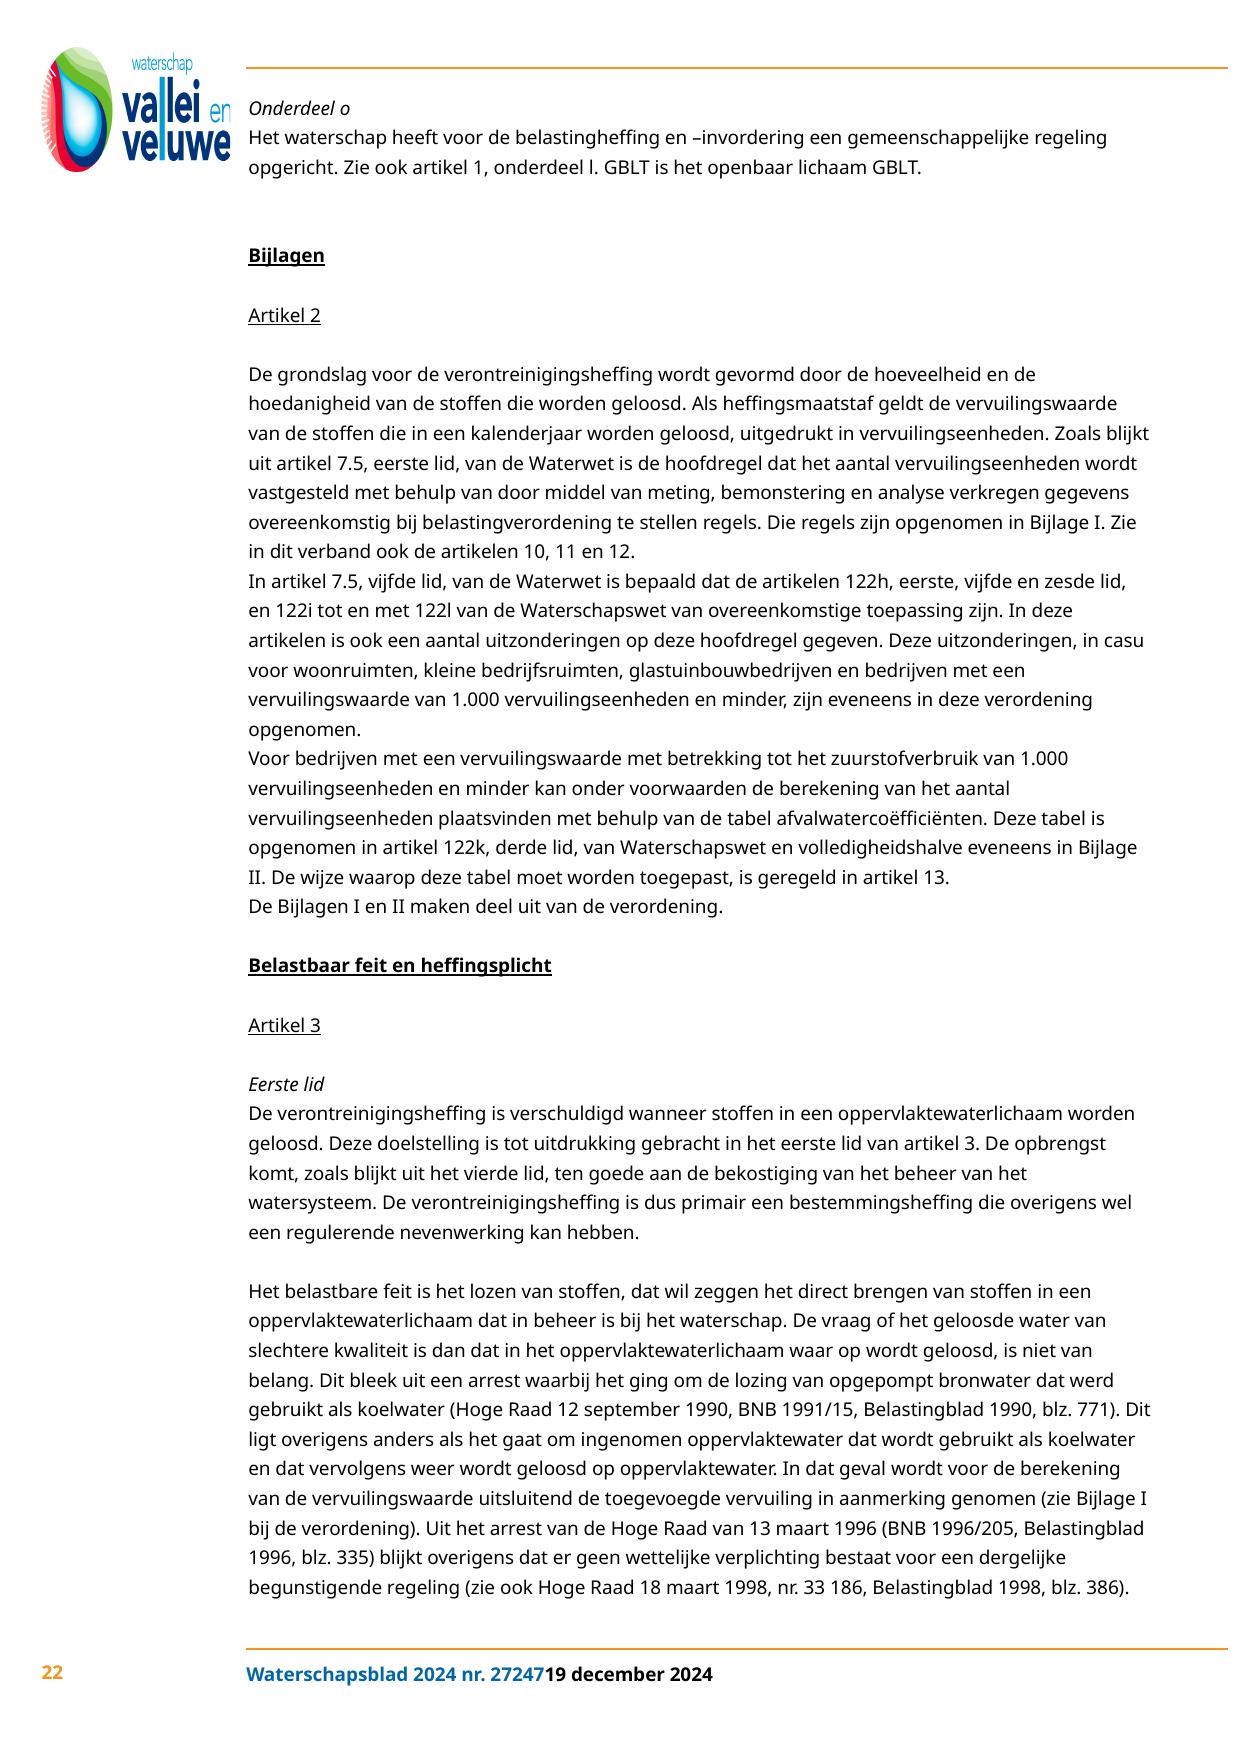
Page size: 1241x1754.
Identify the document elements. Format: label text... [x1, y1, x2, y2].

text In artikel 7.5, vijfde lid, van de Waterwet is bepaald dat de artikelen 122h, eerste, vijfde en zesde lid, en 122i tot en met 122l van de Waterschapswet van overeenkomstige toepassing zijn. In deze artikelen is ook een aantal uitzonderingen op deze hoofdregel gegeven. Deze uitzonderingen, in casu voor woonruimten, kleine bedrijfsruimten, glastuinbouwbedrijven en bedrijven met een vervuilingswaarde van 1.000 vervuilingseenheden en minder, zijn eveneens in deze verordening opgenomen. [248, 568, 1152, 742]
text Onderdeel o [248, 95, 1152, 121]
text Het waterschap heeft voor de belastingheffing en –invordering een gemeenschappelijke regeling opgericht. Zie ook artikel 1, onderdeel l. GBLT is het openbaar lichaam GBLT. [248, 124, 1152, 180]
text Het belastbare feit is het lozen van stoffen, dat wil zeggen het direct brengen van stoffen in een oppervlaktewaterlichaam dat in beheer is bij het waterschap. De vraag of het geloosde water van slechtere kwaliteit is dan dat in het oppervlaktewaterlichaam waar op wordt geloosd, is niet van belang. Dit bleek uit een arrest waarbij het ging om de lozing van opgepompt bronwater dat werd gebruikt als koelwater (Hoge Raad 12 september 1990, BNB 1991/15, Belastingblad 1990, blz. 771). Dit ligt overigens anders als het gaat om ingenomen oppervlaktewater dat wordt gebruikt als koelwater en dat vervolgens weer wordt geloosd op oppervlaktewater. In dat geval wordt voor de berekening van de vervuilingswaarde uitsluitend de toegevoegde vervuiling in aanmerking genomen (zie Bijlage I bij de verordening). Uit het arrest van de Hoge Raad van 13 maart 1996 (BNB 1996/205, Belastingblad 1996, blz. 335) blijkt overigens dat er geen wettelijke verplichting bestaat voor een dergelijke begunstigende regeling (zie ook Hoge Raad 18 maart 1998, nr. 33 186, Belastingblad 1998, blz. 386). [248, 1278, 1152, 1600]
text Artikel 3 [248, 1012, 1152, 1038]
text De verontreinigingsheffing is verschuldigd wanneer stoffen in een oppervlaktewaterlichaam worden geloosd. Deze doelstelling is tot uitdrukking gebracht in het eerste lid van artikel 3. De opbrengst komt, zoals blijkt uit het vierde lid, ten goede aan de bekostiging van het beheer van het watersysteem. De verontreinigingsheffing is dus primair een bestemmingsheffing die overigens wel een regulerende nevenwerking kan hebben. [248, 1101, 1152, 1245]
text Artikel 2 [248, 302, 1152, 328]
picture [41, 47, 231, 172]
text De grondslag voor de verontreinigingsheffing wordt gevormd door de hoeveelheid en de hoedanigheid van de stoffen die worden geloosd. Als heffingsmaatstaf geldt de vervuilingswaarde van de stoffen die in een kalenderjaar worden geloosd, uitgedrukt in vervuilingseenheden. Zoals blijkt uit artikel 7.5, eerste lid, van de Waterwet is de hoofdregel dat het aantal vervuilingseenheden wordt vastgesteld met behulp van door middel van meting, bemonstering en analyse verkregen gegevens overeenkomstig bij belastingverordening te stellen regels. Die regels zijn opgenomen in Bijlage I. Zie in dit verband ook de artikelen 10, 11 en 12. [248, 361, 1152, 564]
text Eerste lid [248, 1071, 1152, 1097]
text Bijlagen [248, 243, 1152, 268]
text De Bijlagen I en II maken deel uit van de verordening. [248, 893, 1152, 919]
text Voor bedrijven met een vervuilingswaarde met betrekking tot het zuurstofverbruik van 1.000 vervuilingseenheden en minder kan onder voorwaarden de berekening van het aantal vervuilingseenheden plaatsvinden met behulp van de tabel afvalwatercoëfficiënten. Deze tabel is opgenomen in artikel 122k, derde lid, van Waterschapswet en volledigheidshalve eveneens in Bijlage II. De wijze waarop deze tabel moet worden toegepast, is geregeld in artikel 13. [248, 746, 1152, 890]
text Belastbaar feit en heffingsplicht [248, 953, 1152, 978]
